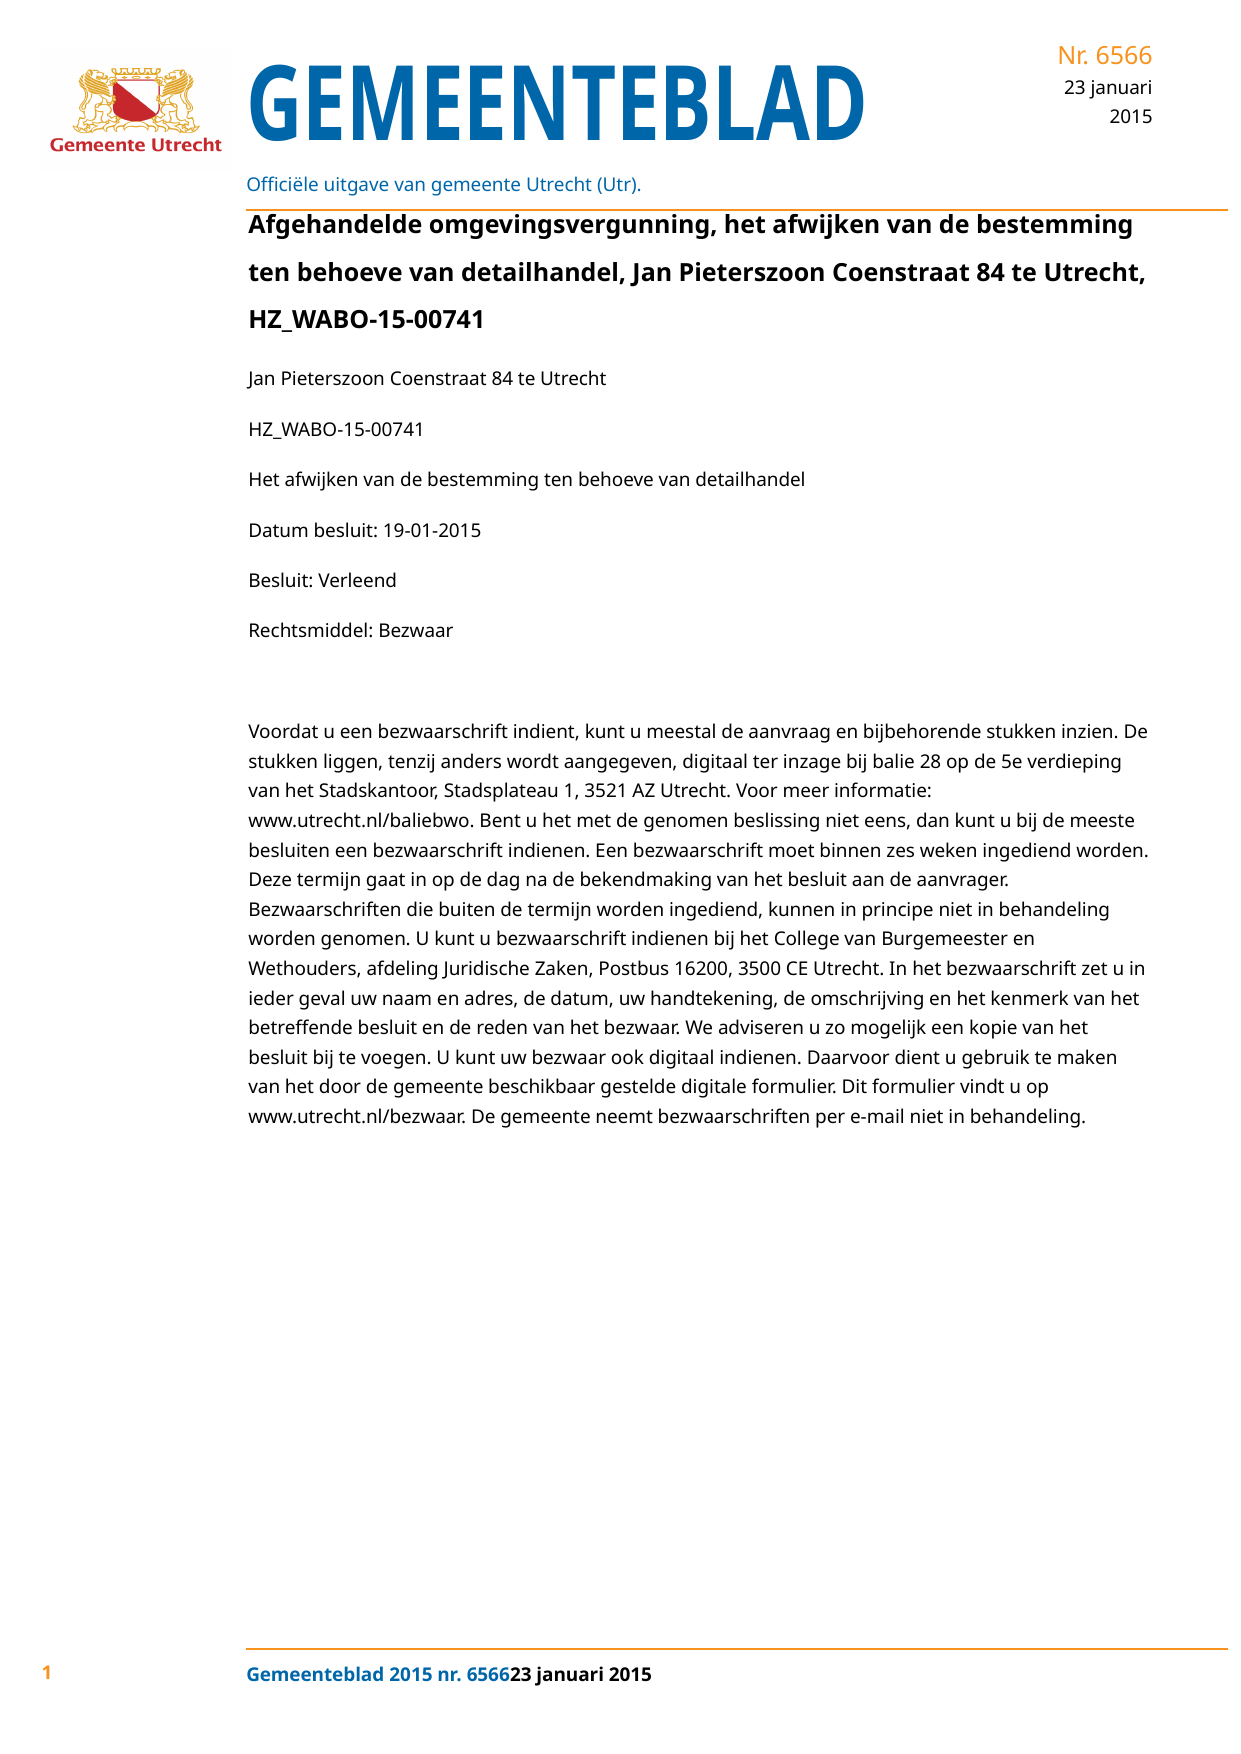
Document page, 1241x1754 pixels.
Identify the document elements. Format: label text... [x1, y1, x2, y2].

text Voordat u een bezwaarschrift indient, kunt u meestal de aanvraag en bijbehorende stukken inzien. De stukken liggen, tenzij anders wordt aangegeven, digitaal ter inzage bij balie 28 op de 5e verdieping van het Stadskantoor, Stadsplateau 1, 3521 AZ Utrecht. Voor meer informatie: www.utrecht.nl/baliebwo. Bent u het met de genomen beslissing niet eens, dan kunt u bij de meeste besluiten een bezwaarschrift indienen. Een bezwaarschrift moet binnen zes weken ingediend worden. Deze termijn gaat in op de dag na de bekendmaking van het besluit aan de aanvrager. Bezwaarschriften die buiten de termijn worden ingediend, kunnen in principe niet in behandeling worden genomen. U kunt u bezwaarschrift indienen bij het College van Burgemeester en Wethouders, afdeling Juridische Zaken, Postbus 16200, 3500 CE Utrecht. In het bezwaarschrift zet u in ieder geval uw naam en adres, de datum, uw handtekening, de omschrijving en het kenmerk van het betreffende besluit en de reden van het bezwaar. We adviseren u zo mogelijk een kopie van het besluit bij te voegen. U kunt uw bezwaar ook digitaal indienen. Daarvoor dient u gebruik te maken van het door de gemeente beschikbaar gestelde digitale formulier. Dit formulier vindt u op www.utrecht.nl/bezwaar. De gemeente neemt bezwaarschriften per e-mail niet in behandeling. [248, 718, 1152, 1129]
text Jan Pieterszoon Coenstraat 84 te Utrecht [248, 366, 1152, 391]
text Datum besluit: 19-01-2015 [248, 517, 1152, 542]
text Het afwijken van de bestemming ten behoeve van detailhandel [248, 466, 1152, 492]
text Rechtsmiddel: Bezwaar [248, 618, 1152, 643]
text Besluit: Verleend [248, 567, 1152, 593]
text HZ_WABO-15-00741 [248, 416, 1152, 442]
text Afgehandelde omgevingsvergunning, het afwijken van de bestemming ten behoeve van detailhandel, Jan Pieterszoon Coenstraat 84 te Utrecht, HZ_WABO-15-00741 [248, 211, 1152, 336]
picture [41, 47, 231, 172]
